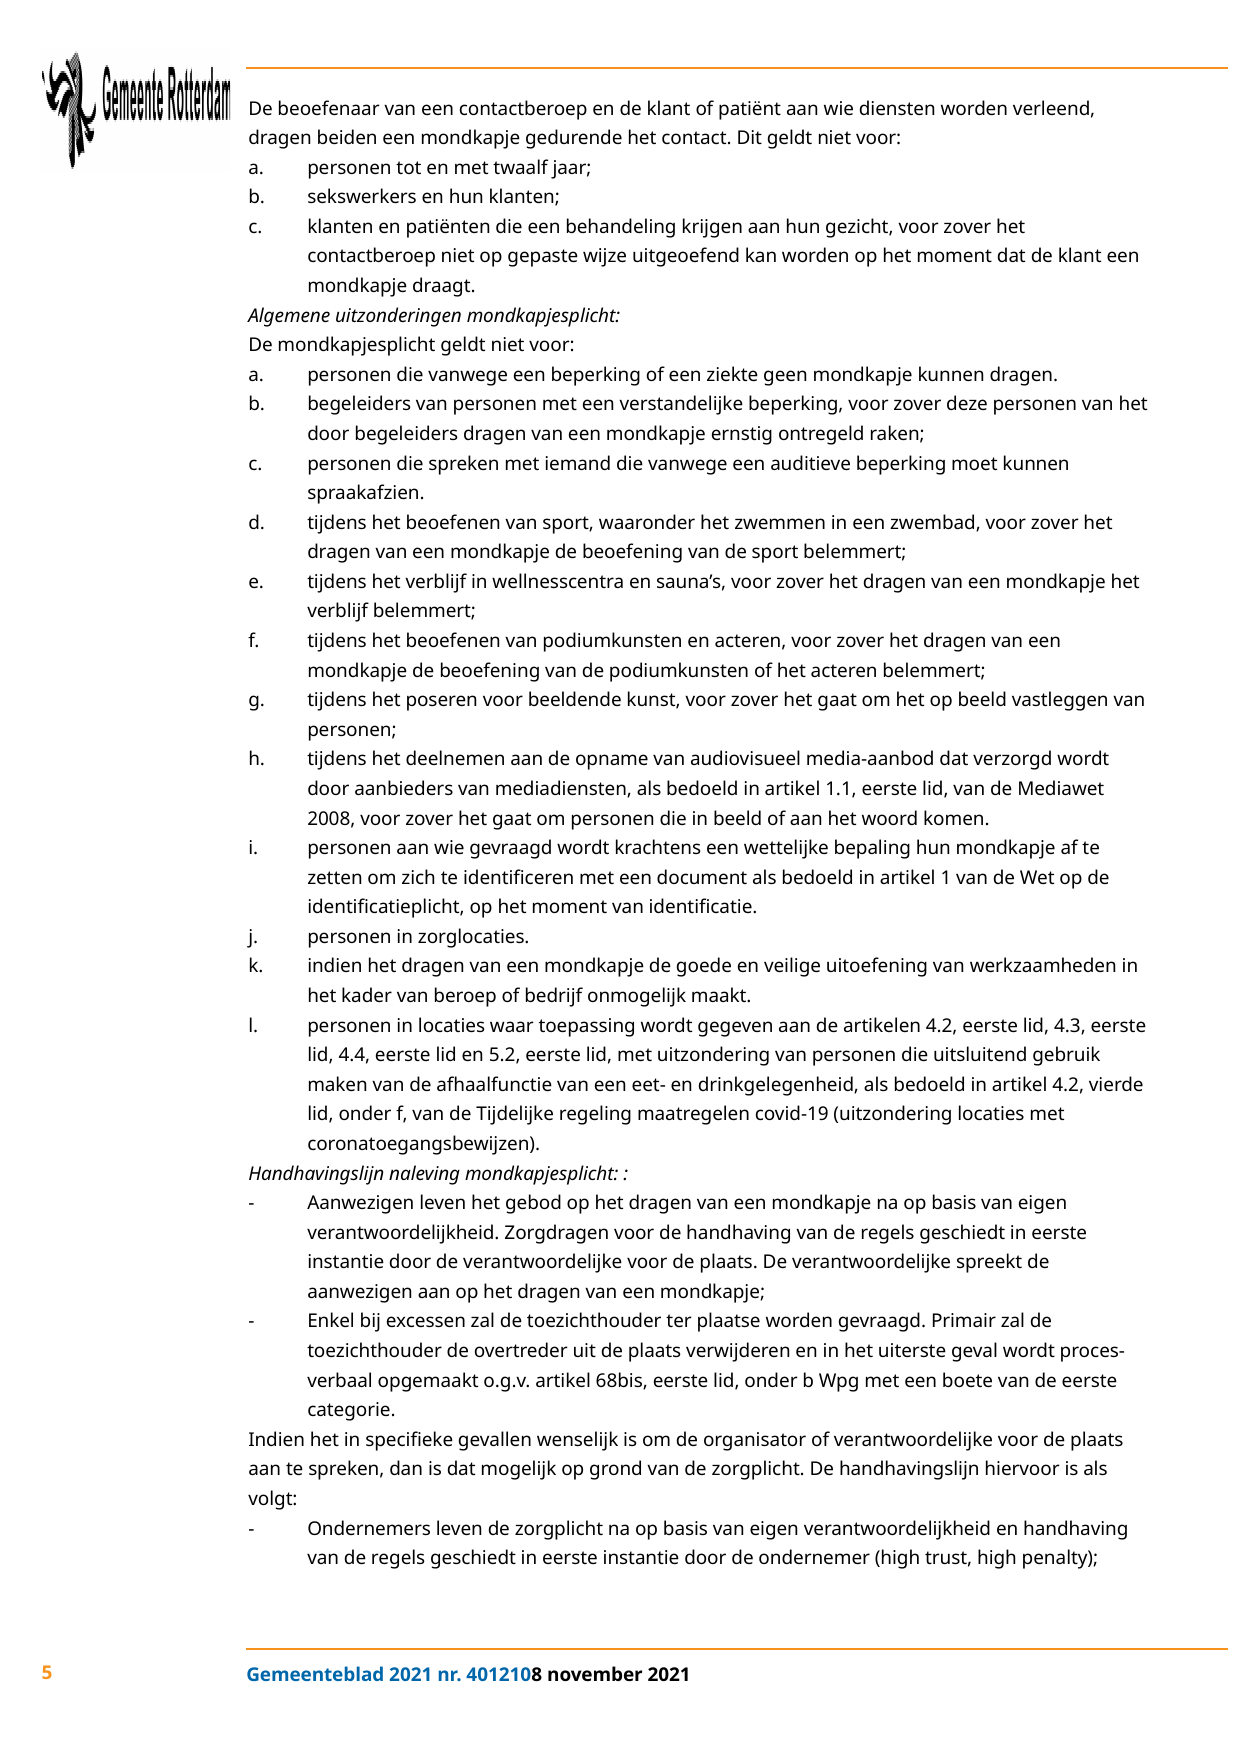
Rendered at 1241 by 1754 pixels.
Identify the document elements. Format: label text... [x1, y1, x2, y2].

list tijdens het verblijf in wellnesscentra en sauna’s, voor zover het dragen van een mondkapje het verblijf belemmert; [248, 568, 1152, 623]
text De mondkapjesplicht geldt niet voor: [248, 331, 1152, 357]
list tijdens het deelnemen aan de opname van audiovisueel media-aanbod dat verzorgd wordt door aanbieders van mediadiensten, als bedoeld in artikel 1.1, eerste lid, van de Mediawet 2008, voor zover het gaat om personen die in beeld of aan het woord komen. [248, 746, 1152, 831]
list begeleiders van personen met een verstandelijke beperking, voor zover deze personen van het door begeleiders dragen van een mondkapje ernstig ontregeld raken; [248, 391, 1152, 446]
list tijdens het beoefenen van podiumkunsten en acteren, voor zover het dragen van een mondkapje de beoefening van de podiumkunsten of het acteren belemmert; [248, 627, 1152, 683]
list tijdens het beoefenen van sport, waaronder het zwemmen in een zwembad, voor zover het dragen van een mondkapje de beoefening van de sport belemmert; [248, 509, 1152, 564]
list sekswerkers en hun klanten; [248, 183, 1152, 209]
list personen aan wie gevraagd wordt krachtens een wettelijke bepaling hun mondkapje af te zetten om zich te identificeren met een document als bedoeld in artikel 1 van de Wet op de identificatieplicht, op het moment van identificatie. [248, 834, 1152, 919]
text Algemene uitzonderingen mondkapjesplicht: [248, 302, 1152, 328]
list Enkel bij excessen zal de toezichthouder ter plaatse worden gevraagd. Primair zal de toezichthouder de overtreder uit de plaats verwijderen en in het uiterste geval wordt proces-verbaal opgemaakt o.g.v. artikel 68bis, eerste lid, onder b Wpg met een boete van de eerste categorie. [248, 1308, 1152, 1422]
list Ondernemers leven de zorgplicht na op basis van eigen verantwoordelijkheid en handhaving van de regels geschiedt in eerste instantie door de ondernemer (high trust, high penalty); [248, 1515, 1152, 1570]
list tijdens het poseren voor beeldende kunst, voor zover het gaat om het op beeld vastleggen van personen; [248, 686, 1152, 742]
picture [41, 47, 231, 172]
list klanten en patiënten die een behandeling krijgen aan hun gezicht, voor zover het contactberoep niet op gepaste wijze uitgeoefend kan worden op het moment dat de klant een mondkapje draagt. [248, 213, 1152, 298]
text De beoefenaar van een contactberoep en de klant of patiënt aan wie diensten worden verleend, dragen beiden een mondkapje gedurende het contact. Dit geldt niet voor: [248, 95, 1152, 150]
list personen in zorglocaties. [248, 923, 1152, 949]
list indien het dragen van een mondkapje de goede en veilige uitoefening van werkzaamheden in het kader van beroep of bedrijf onmogelijk maakt. [248, 953, 1152, 1008]
list personen tot en met twaalf jaar; [248, 154, 1152, 180]
list personen die spreken met iemand die vanwege een auditieve beperking moet kunnen spraakafzien. [248, 450, 1152, 505]
list Aanwezigen leven het gebod op het dragen van een mondkapje na op basis van eigen verantwoordelijkheid. Zorgdragen voor de handhaving van de regels geschiedt in eerste instantie door de verantwoordelijke voor de plaats. De verantwoordelijke spreekt de aanwezigen aan op het dragen van een mondkapje; [248, 1189, 1152, 1304]
list personen die vanwege een beperking of een ziekte geen mondkapje kunnen dragen. [248, 361, 1152, 387]
list personen in locaties waar toepassing wordt gegeven aan de artikelen 4.2, eerste lid, 4.3, eerste lid, 4.4, eerste lid en 5.2, eerste lid, met uitzondering van personen die uitsluitend gebruik maken van de afhaalfunctie van een eet- en drinkgelegenheid, als bedoeld in artikel 4.2, vierde lid, onder f, van de Tijdelijke regeling maatregelen covid-19 (uitzondering locaties met coronatoegangsbewijzen). [248, 1012, 1152, 1156]
text Indien het in specifieke gevallen wenselijk is om de organisator of verantwoordelijke voor de plaats aan te spreken, dan is dat mogelijk op grond van de zorgplicht. De handhavingslijn hiervoor is als volgt: [248, 1426, 1152, 1511]
text Handhavingslijn naleving mondkapjesplicht: : [248, 1160, 1152, 1186]
